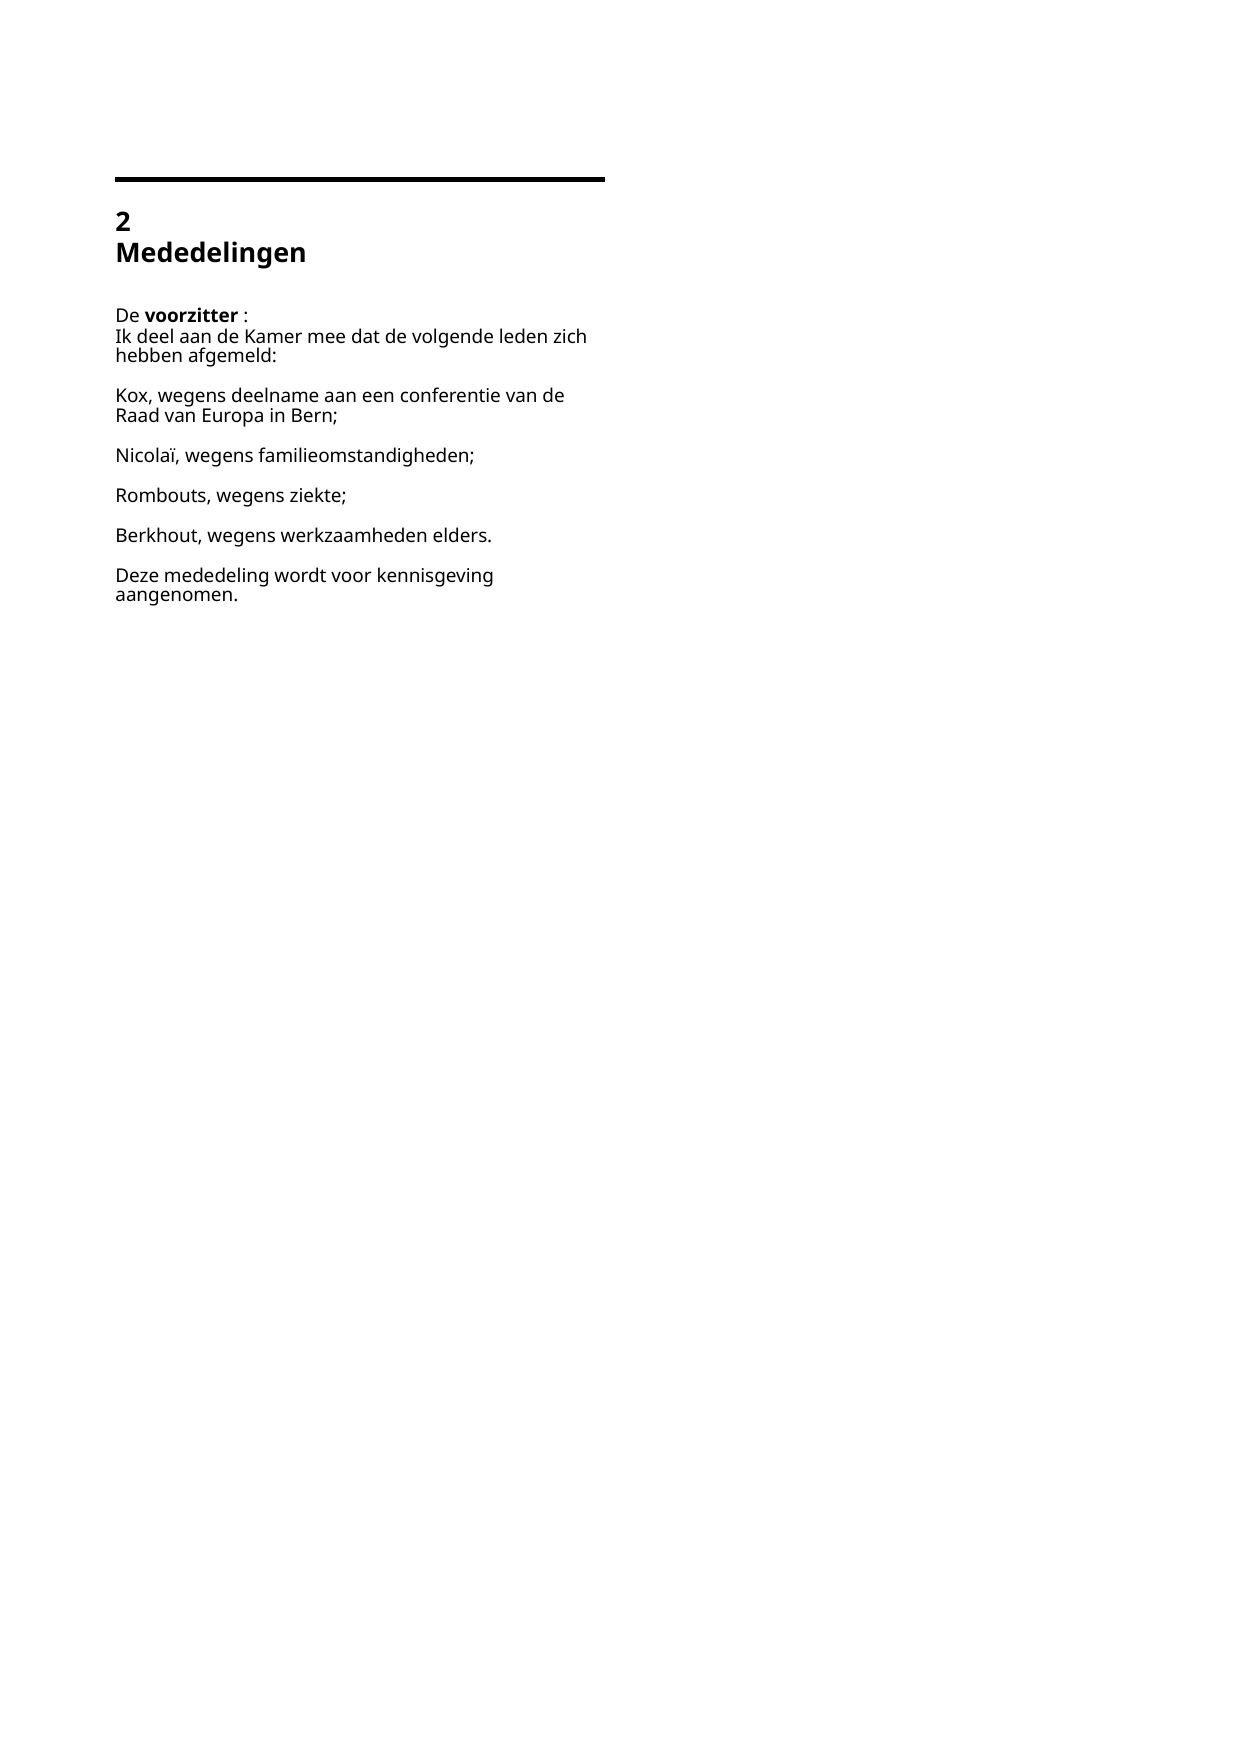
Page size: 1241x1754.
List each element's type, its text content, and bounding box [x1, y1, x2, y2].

text Ik deel aan de Kamer mee dat de volgende leden zich hebben afgemeld: [115, 328, 605, 367]
text 2 [115, 203, 605, 239]
text De voorzitter : [115, 302, 605, 328]
text Nicolaï, wegens familieomstandigheden; [115, 447, 605, 466]
text Kox, wegens deelname aan een conferentie van de Raad van Europa in Bern; [115, 387, 605, 426]
text Berkhout, wegens werkzaamheden elders. [115, 527, 605, 546]
text Mededelingen [115, 239, 605, 283]
text Rombouts, wegens ziekte; [115, 487, 605, 506]
text Deze mededeling wordt voor kennisgeving aangenomen. [115, 567, 605, 606]
